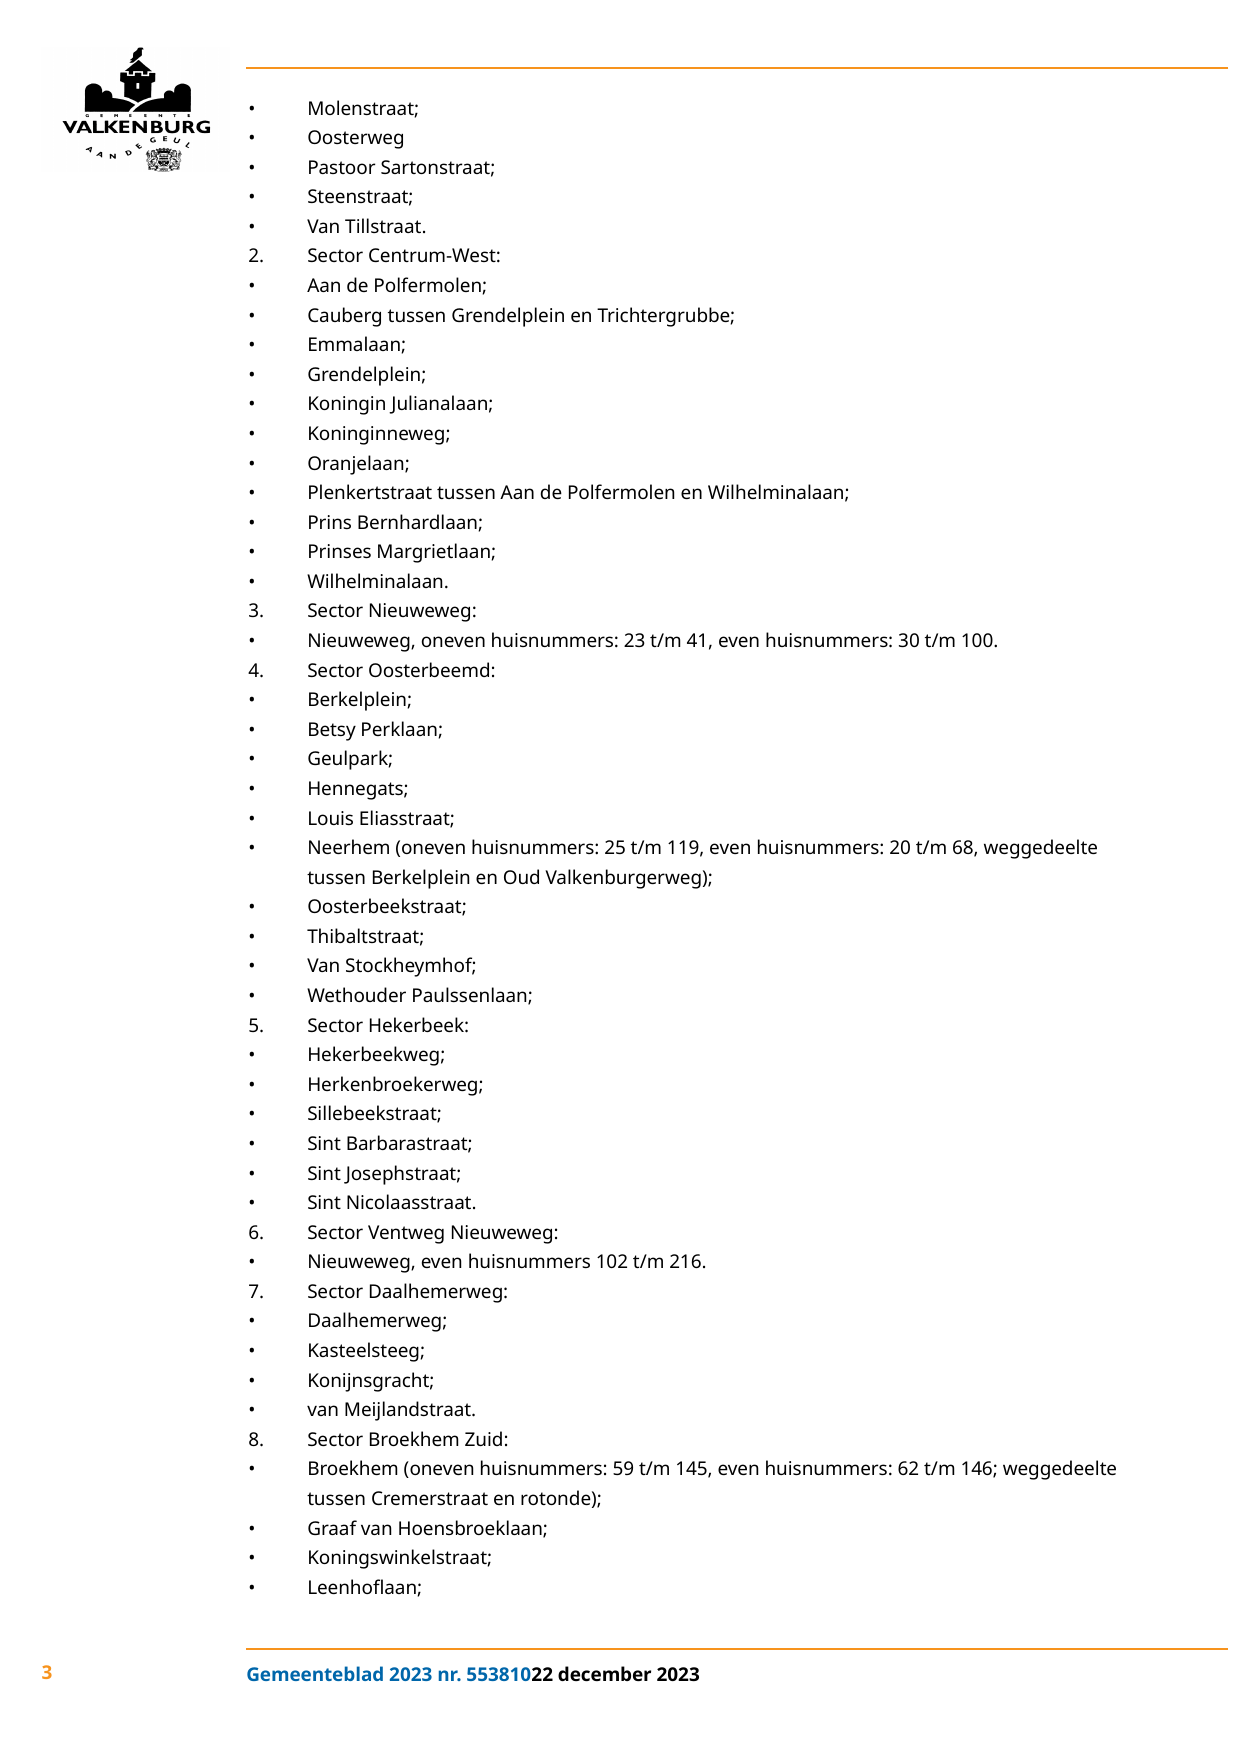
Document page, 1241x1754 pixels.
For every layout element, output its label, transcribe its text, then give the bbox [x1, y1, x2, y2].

list Graaf van Hoensbroeklaan; [248, 1515, 1152, 1541]
list Betsy Perklaan; [248, 716, 1152, 742]
list Nieuweweg, oneven huisnummers: 23 t/m 41, even huisnummers: 30 t/m 100. [248, 627, 1152, 653]
list van Meijlandstraat. [248, 1396, 1152, 1422]
list Emmalaan; [248, 331, 1152, 357]
list Oosterbeekstraat; [248, 893, 1152, 919]
list Berkelplein; [248, 686, 1152, 712]
list Sint Barbarastraat; [248, 1130, 1152, 1156]
list Pastoor Sartonstraat; [248, 154, 1152, 180]
list Nieuweweg, even huisnummers 102 t/m 216. [248, 1248, 1152, 1274]
list Sector Ventweg Nieuweweg: [248, 1219, 1152, 1245]
list Geulpark; [248, 746, 1152, 771]
list Sint Nicolaasstraat. [248, 1189, 1152, 1215]
list Broekhem (oneven huisnummers: 59 t/m 145, even huisnummers: 62 t/m 146; weggedeelte tussen Cremerstraat en rotonde); [248, 1456, 1152, 1511]
list Koningswinkelstraat; [248, 1544, 1152, 1570]
list Van Tillstraat. [248, 213, 1152, 239]
list Neerhem (oneven huisnummers: 25 t/m 119, even huisnummers: 20 t/m 68, weggedeelte tussen Berkelplein en Oud Valkenburgerweg); [248, 834, 1152, 890]
list Leenhoflaan; [248, 1574, 1152, 1600]
list Konijnsgracht; [248, 1367, 1152, 1393]
list Grendelplein; [248, 361, 1152, 387]
list Sector Hekerbeek: [248, 1012, 1152, 1038]
list Sector Broekhem Zuid: [248, 1426, 1152, 1452]
list Oosterweg [248, 124, 1152, 150]
list Sector Oosterbeemd: [248, 657, 1152, 683]
list Steenstraat; [248, 183, 1152, 209]
list Hekerbeekweg; [248, 1041, 1152, 1067]
list Van Stockheymhof; [248, 953, 1152, 978]
list Wethouder Paulssenlaan; [248, 982, 1152, 1008]
list Sector Nieuweweg: [248, 598, 1152, 623]
list Thibaltstraat; [248, 923, 1152, 949]
list Plenkertstraat tussen Aan de Polfermolen en Wilhelminalaan; [248, 479, 1152, 505]
list Louis Eliasstraat; [248, 805, 1152, 831]
list Aan de Polfermolen; [248, 272, 1152, 298]
list Kasteelsteeg; [248, 1337, 1152, 1363]
list Sint Josephstraat; [248, 1160, 1152, 1186]
list Wilhelminalaan. [248, 568, 1152, 594]
picture [41, 47, 231, 172]
list Sillebeekstraat; [248, 1101, 1152, 1126]
list Prinses Margrietlaan; [248, 538, 1152, 564]
list Sector Centrum-West: [248, 243, 1152, 268]
list Sector Daalhemerweg: [248, 1278, 1152, 1304]
list Molenstraat; [248, 95, 1152, 121]
list Daalhemerweg; [248, 1308, 1152, 1333]
list Koningin Julianalaan; [248, 391, 1152, 416]
list Cauberg tussen Grendelplein en Trichtergrubbe; [248, 302, 1152, 328]
list Prins Bernhardlaan; [248, 509, 1152, 535]
list Koninginneweg; [248, 420, 1152, 446]
list Oranjelaan; [248, 450, 1152, 476]
list Hennegats; [248, 775, 1152, 801]
list Herkenbroekerweg; [248, 1071, 1152, 1097]
